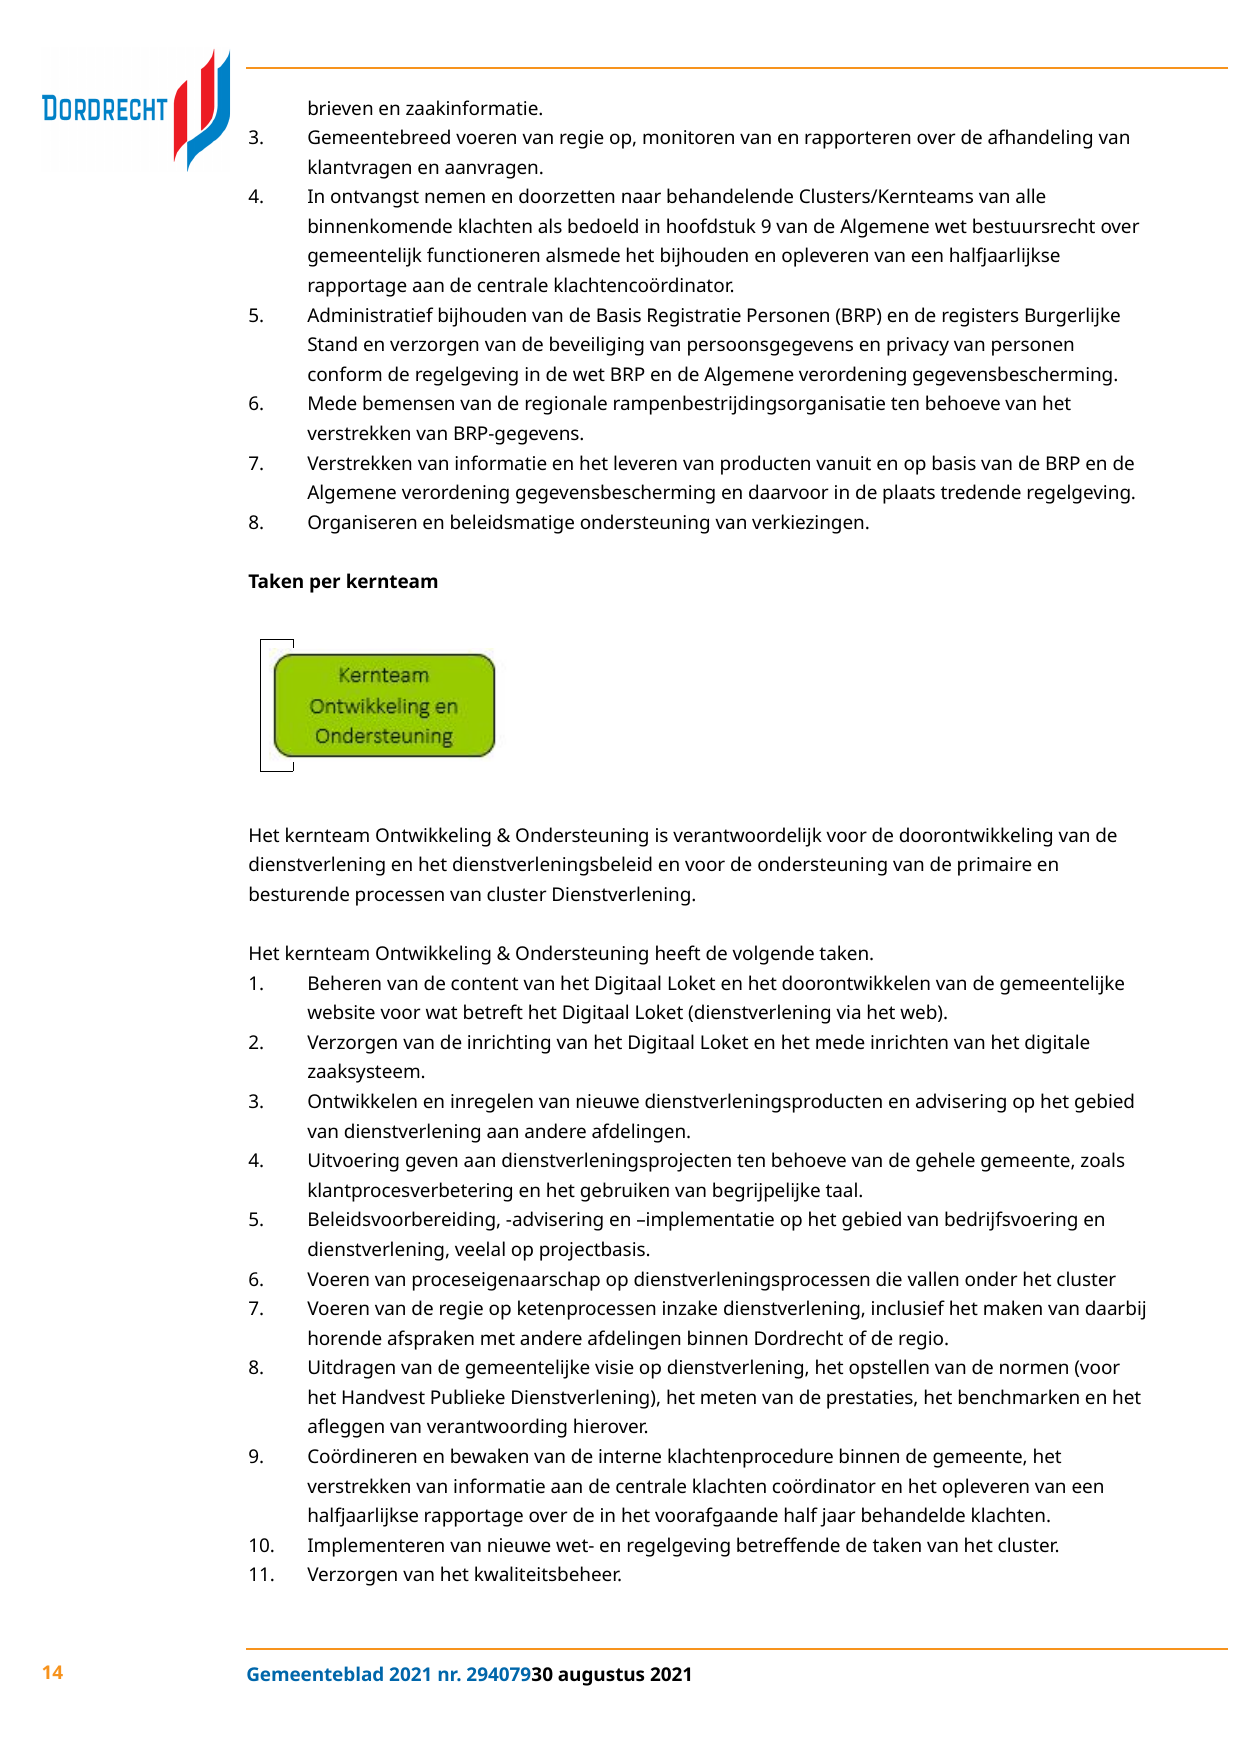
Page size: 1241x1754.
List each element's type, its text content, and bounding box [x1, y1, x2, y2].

list Uitvoering geven aan dienstverleningsprojecten ten behoeve van de gehele gemeente, zoals klantprocesverbetering en het gebruiken van begrijpelijke taal. [248, 1147, 1152, 1203]
list Uitdragen van de gemeentelijke visie op dienstverlening, het opstellen van de normen (voor het Handvest Publieke Dienstverlening), het meten van de prestaties, het benchmarken en het afleggen van verantwoording hierover. [248, 1354, 1152, 1439]
list Verzorgen van de inrichting van het Digitaal Loket en het mede inrichten van het digitale zaaksysteem. [248, 1029, 1152, 1084]
list Mede bemensen van de regionale rampenbestrijdingsorganisatie ten behoeve van het verstrekken van BRP-gegevens. [248, 391, 1152, 446]
list Organiseren en beleidsmatige ondersteuning van verkiezingen. [248, 509, 1152, 535]
list In ontvangst nemen en doorzetten naar behandelende Clusters/Kernteams van alle binnenkomende klachten als bedoeld in hoofdstuk 9 van de Algemene wet bestuursrecht over gemeentelijk functioneren alsmede het bijhouden en opleveren van een halfjaarlijkse rapportage aan de centrale klachtencoördinator. [248, 183, 1152, 298]
text Het kernteam Ontwikkeling & Ondersteuning heeft de volgende taken. [248, 940, 1152, 966]
list Voeren van proceseigenaarschap op dienstverleningsprocessen die vallen onder het cluster [248, 1266, 1152, 1291]
list Beheren van de content van het Digitaal Loket en het doorontwikkelen van de gemeentelijke website voor wat betreft het Digitaal Loket (dienstverlening via het web). [248, 970, 1152, 1025]
list Gemeentebreed voeren van regie op, monitoren van en rapporteren over de afhandeling van klantvragen en aanvragen. [248, 124, 1152, 180]
list Ontwikkelen en inregelen van nieuwe dienstverleningsproducten en advisering op het gebied van dienstverlening aan andere afdelingen. [248, 1088, 1152, 1143]
list Implementeren van nieuwe wet- en regelgeving betreffende de taken van het cluster. [248, 1532, 1152, 1558]
text Taken per kernteam [248, 568, 1152, 594]
list Coördineren en bewaken van de interne klachtenprocedure binnen de gemeente, het verstrekken van informatie aan de centrale klachten coördinator en het opleveren van een halfjaarlijkse rapportage over de in het voorafgaande half jaar behandelde klachten. [248, 1443, 1152, 1528]
list Administratief bijhouden van de Basis Registratie Personen (BRP) en de registers Burgerlijke Stand en verzorgen van de beveiliging van persoonsgegevens en privacy van personen conform de regelgeving in de wet BRP en de Algemene verordening gegevensbescherming. [248, 302, 1152, 387]
text Het kernteam Ontwikkeling & Ondersteuning is verantwoordelijk voor de doorontwikkeling van de dienstverlening en het dienstverleningsbeleid en voor de ondersteuning van de primaire en besturende processen van cluster Dienstverlening. [248, 822, 1152, 907]
list Verstrekken van informatie en het leveren van producten vanuit en op basis van de BRP en de Algemene verordening gegevensbescherming en daarvoor in de plaats tredende regelgeving. [248, 450, 1152, 505]
list brieven en zaakinformatie. [248, 95, 1152, 121]
picture [41, 47, 231, 172]
list Voeren van de regie op ketenprocessen inzake dienstverlening, inclusief het maken van daarbij horende afspraken met andere afdelingen binnen Dordrecht of de regio. [248, 1295, 1152, 1351]
list Verzorgen van het kwaliteitsbeheer. [248, 1562, 1152, 1587]
picture [268, 648, 511, 762]
list Beleidsvoorbereiding, -advisering en –implementatie op het gebied van bedrijfsvoering en dienstverlening, veelal op projectbasis. [248, 1207, 1152, 1262]
